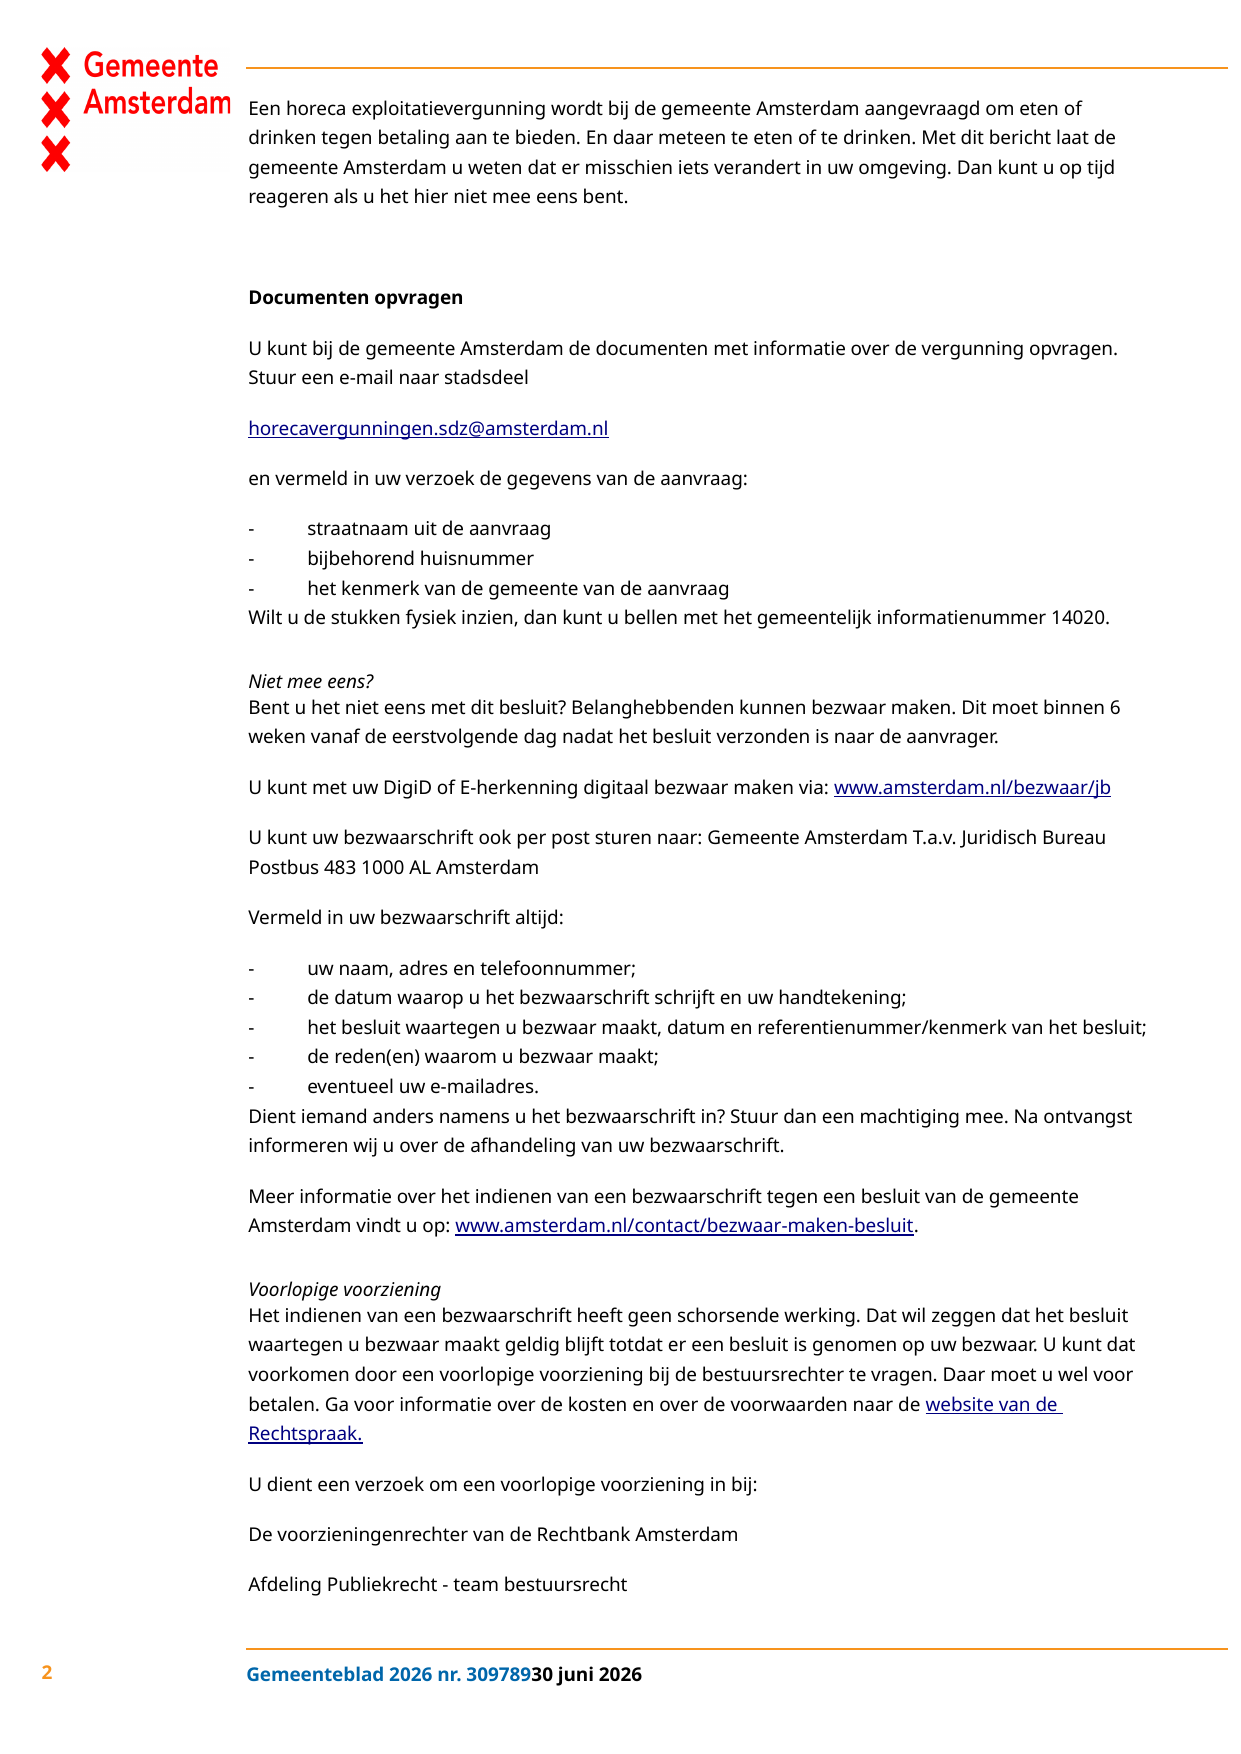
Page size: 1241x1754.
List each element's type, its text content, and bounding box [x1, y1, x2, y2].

text U kunt uw bezwaarschrift ook per post sturen naar: Gemeente Amsterdam T.a.v. Juridisch Bureau Postbus 483 1000 AL Amsterdam [248, 824, 1152, 880]
text U dient een verzoek om een voorlopige voorziening in bij: [248, 1471, 1152, 1497]
text Bent u het niet eens met dit besluit? Belanghebbenden kunnen bezwaar maken. Dit moet binnen 6 weken vanaf de eerstvolgende dag nadat het besluit verzonden is naar de aanvrager. [248, 694, 1152, 749]
list uw naam, adres en telefoonnummer; [248, 955, 1152, 981]
list bijbehorend huisnummer [248, 545, 1152, 571]
text De voorzieningenrechter van de Rechtbank Amsterdam [248, 1521, 1152, 1547]
list straatnaam uit de aanvraag [248, 516, 1152, 541]
text Documenten opvragen [248, 284, 1152, 310]
list de reden(en) waarom u bezwaar maakt; [248, 1044, 1152, 1069]
text U kunt met uw DigiD of E-herkenning digitaal bezwaar maken via: www.amsterdam.nl/bezwaar/jb [248, 774, 1152, 800]
text Meer informatie over het indienen van een bezwaarschrift tegen een besluit van de gemeente Amsterdam vindt u op: www.amsterdam.nl/contact/bezwaar-maken-besluit. [248, 1183, 1152, 1238]
text U kunt bij de gemeente Amsterdam de documenten met informatie over de vergunning opvragen. Stuur een e-mail naar stadsdeel [248, 335, 1152, 390]
text horecavergunningen.sdz@amsterdam.nl [248, 415, 1152, 441]
text Voorlopige voorziening [248, 1276, 1152, 1302]
list het kenmerk van de gemeente van de aanvraag [248, 575, 1152, 601]
text Een horeca exploitatievergunning wordt bij de gemeente Amsterdam aangevraagd om eten of drinken tegen betaling aan te bieden. En daar meteen te eten of te drinken. Met dit bericht laat de gemeente Amsterdam u weten dat er misschien iets verandert in uw omgeving. Dan kunt u op tijd reageren als u het hier niet mee eens bent. [248, 95, 1152, 209]
list het besluit waartegen u bezwaar maakt, datum en referentienummer/kenmerk van het besluit; [248, 1014, 1152, 1040]
list eventueel uw e-mailadres. [248, 1073, 1152, 1099]
text Vermeld in uw bezwaarschrift altijd: [248, 904, 1152, 930]
text Niet mee eens? [248, 668, 1152, 694]
text Het indienen van een bezwaarschrift heeft geen schorsende werking. Dat wil zeggen dat het besluit waartegen u bezwaar maakt geldig blijft totdat er een besluit is genomen op uw bezwaar. U kunt dat voorkomen door een voorlopige voorziening bij de bestuursrechter te vragen. Daar moet u wel voor betalen. Ga voor informatie over de kosten en over de voorwaarden naar de website van de Rechtspraak. [248, 1302, 1152, 1446]
picture [41, 47, 231, 172]
list de datum waarop u het bezwaarschrift schrijft en uw handtekening; [248, 984, 1152, 1010]
text Dient iemand anders namens u het bezwaarschrift in? Stuur dan een machtiging mee. Na ontvangst informeren wij u over de afhandeling van uw bezwaarschrift. [248, 1103, 1152, 1158]
text Wilt u de stukken fysiek inzien, dan kunt u bellen met het gemeentelijk informatienummer 14020. [248, 604, 1152, 630]
text Afdeling Publiekrecht - team bestuursrecht [248, 1572, 1152, 1597]
text en vermeld in uw verzoek de gegevens van de aanvraag: [248, 465, 1152, 491]
